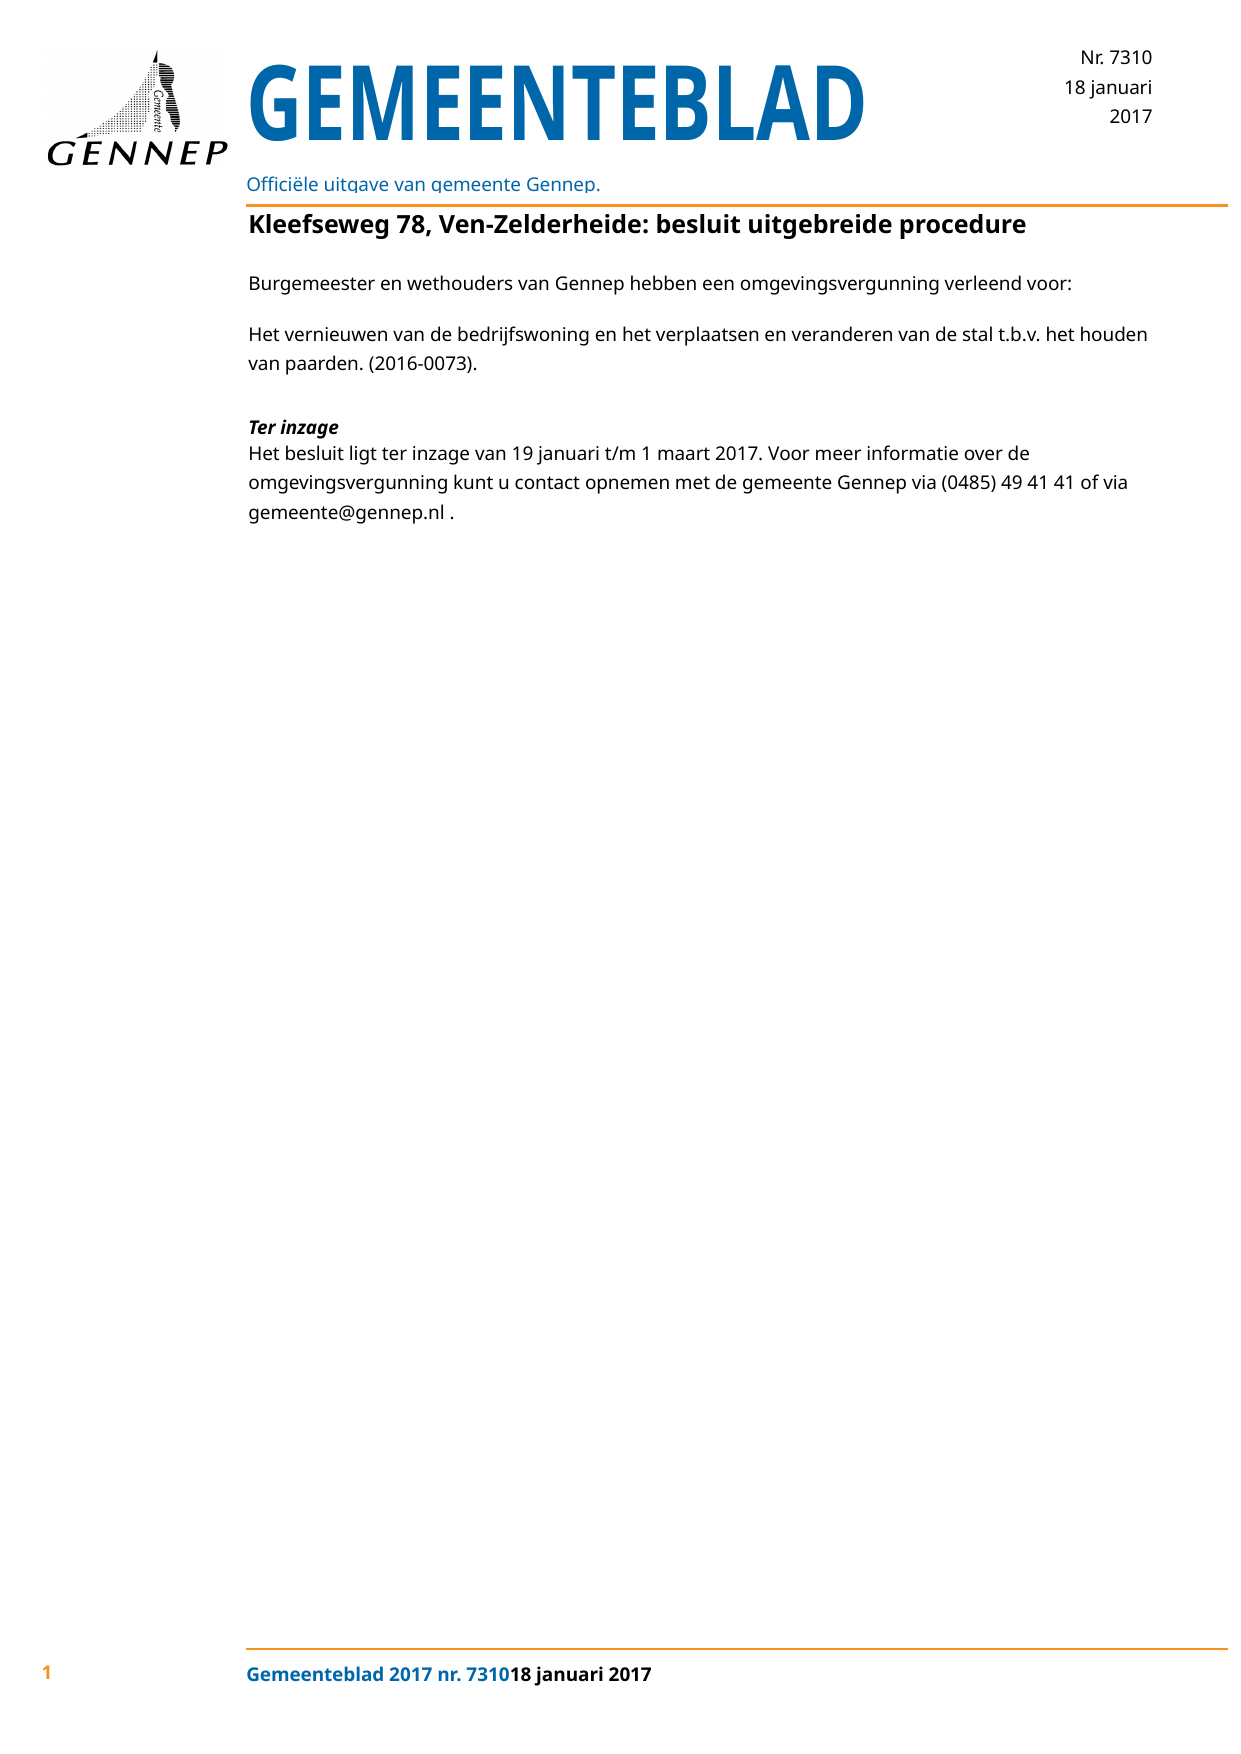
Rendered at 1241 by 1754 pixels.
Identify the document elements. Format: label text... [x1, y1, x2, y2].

text Het vernieuwen van de bedrijfswoning en het verplaatsen en veranderen van de stal t.b.v. het houden van paarden. (2016-0073). [248, 321, 1152, 376]
text Burgemeester en wethouders van Gennep hebben een omgevingsvergunning verleend voor: [248, 270, 1152, 296]
picture [41, 47, 231, 172]
text Het besluit ligt ter inzage van 19 januari t/m 1 maart 2017. Voor meer informatie over de omgevingsvergunning kunt u contact opnemen met de gemeente Gennep via (0485) 49 41 41 of via gemeente@gennep.nl . [248, 440, 1152, 525]
text Ter inzage [248, 414, 1152, 440]
text Kleefseweg 78, Ven-Zelderheide: besluit uitgebreide procedure [248, 207, 1152, 241]
